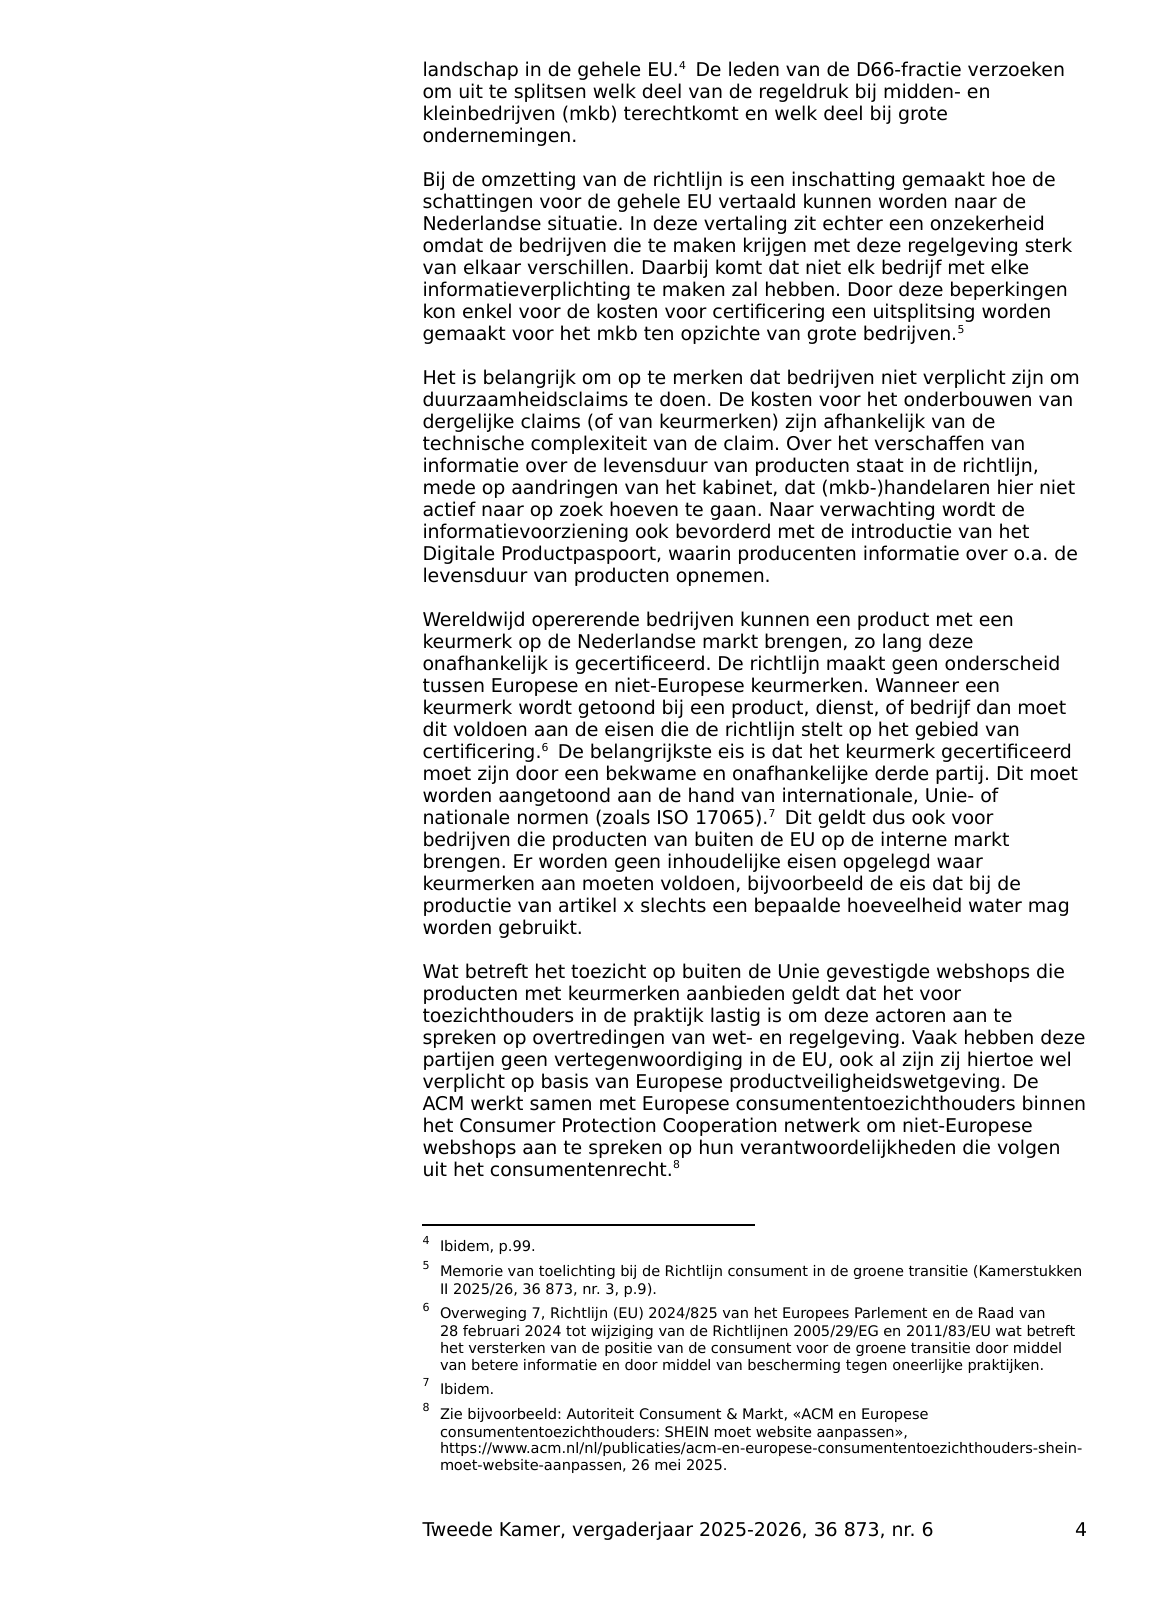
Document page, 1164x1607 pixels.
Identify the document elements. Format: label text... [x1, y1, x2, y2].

text Ibidem, p.99. [422, 1234, 1087, 1256]
text Memorie van toelichting bij de Richtlijn consument in de groene transitie (Kamerstukken II 2025/26, 36 873, nr. 3, p.9). [422, 1259, 1087, 1298]
text Overweging 7, Richtlijn (EU) 2024/825 van het Europees Parlement en de Raad van 28 februari 2024 tot wijziging van de Richtlijnen 2005/29/EG en 2011/83/EU wat betreft het versterken van de positie van de consument voor de groene transitie door middel van betere informatie en door middel van bescherming tegen oneerlijke praktijken. [422, 1301, 1087, 1374]
text Ibidem. [422, 1377, 1087, 1399]
text landschap in de gehele EU. De leden van de D66-fractie verzoeken om uit te splitsen welk deel van de regeldruk bij midden- en kleinbedrijven (mkb) terechtkomt en welk deel bij grote ondernemingen. [422, 59, 1087, 147]
text Zie bijvoorbeeld: Autoriteit Consument & Markt, «ACM en Europese consumententoezichthouders: SHEIN moet website aanpassen», https://www.acm.nl/nl/publicaties/acm-en-europese-consumententoezichthouders-shein-moet-website-aanpassen, 26 mei 2025. [422, 1402, 1087, 1474]
text Wereldwijd opererende bedrijven kunnen een product met een keurmerk op de Nederlandse markt brengen, zo lang deze onafhankelijk is gecertificeerd. De richtlijn maakt geen onderscheid tussen Europese en niet-Europese keurmerken. Wanneer een keurmerk wordt getoond bij een product, dienst, of bedrijf dan moet dit voldoen aan de eisen die de richtlijn stelt op het gebied van certificering. De belangrijkste eis is dat het keurmerk gecertificeerd moet zijn door een bekwame en onafhankelijke derde partij. Dit moet worden aangetoond aan de hand van internationale, Unie- of nationale normen (zoals ISO 17065). Dit geldt dus ook voor bedrijven die producten van buiten de EU op de interne markt brengen. Er worden geen inhoudelijke eisen opgelegd waar keurmerken aan moeten voldoen, bijvoorbeeld de eis dat bij de productie van artikel x slechts een bepaalde hoeveelheid water mag worden gebruikt. [422, 609, 1087, 939]
text Het is belangrijk om op te merken dat bedrijven niet verplicht zijn om duurzaamheidsclaims te doen. De kosten voor het onderbouwen van dergelijke claims (of van keurmerken) zijn afhankelijk van de technische complexiteit van de claim. Over het verschaffen van informatie over de levensduur van producten staat in de richtlijn, mede op aandringen van het kabinet, dat (mkb-)handelaren hier niet actief naar op zoek hoeven te gaan. Naar verwachting wordt de informatievoorziening ook bevorderd met de introductie van het Digitale Productpaspoort, waarin producenten informatie over o.a. de levensduur van producten opnemen. [422, 367, 1087, 587]
text Wat betreft het toezicht op buiten de Unie gevestigde webshops die producten met keurmerken aanbieden geldt dat het voor toezichthouders in de praktijk lastig is om deze actoren aan te spreken op overtredingen van wet- en regelgeving. Vaak hebben deze partijen geen vertegenwoordiging in de EU, ook al zijn zij hiertoe wel verplicht op basis van Europese productveiligheidswetgeving. De ACM werkt samen met Europese consumententoezichthouders binnen het Consumer Protection Cooperation netwerk om niet-Europese webshops aan te spreken op hun verantwoordelijkheden die volgen uit het consumentenrecht. [422, 961, 1087, 1181]
text Bij de omzetting van de richtlijn is een inschatting gemaakt hoe de schattingen voor de gehele EU vertaald kunnen worden naar de Nederlandse situatie. In deze vertaling zit echter een onzekerheid omdat de bedrijven die te maken krijgen met deze regelgeving sterk van elkaar verschillen. Daarbij komt dat niet elk bedrijf met elke informatieverplichting te maken zal hebben. Door deze beperkingen kon enkel voor de kosten voor certificering een uitsplitsing worden gemaakt voor het mkb ten opzichte van grote bedrijven. [422, 169, 1087, 345]
